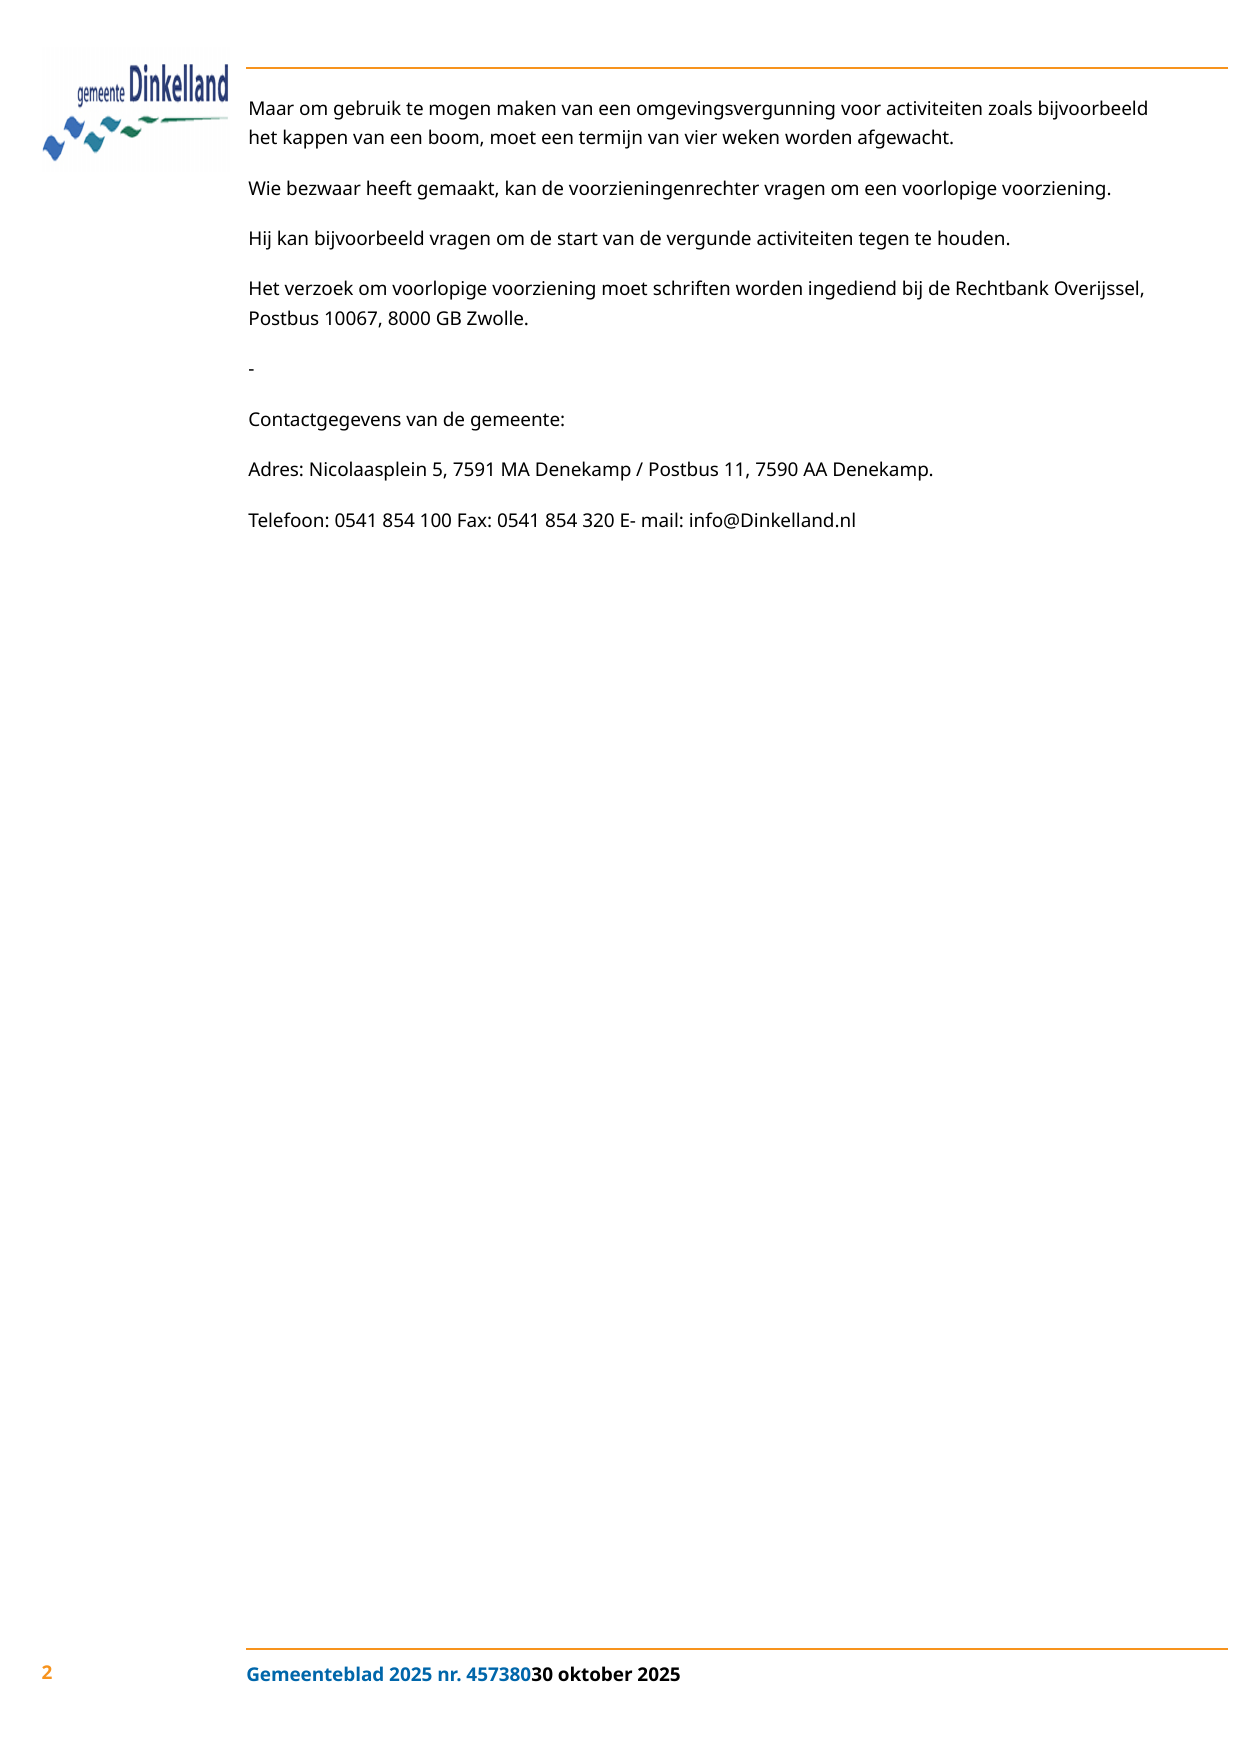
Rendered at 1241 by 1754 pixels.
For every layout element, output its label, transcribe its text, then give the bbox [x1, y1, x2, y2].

text Telefoon: 0541 854 100 Fax: 0541 854 320 E- mail: info@Dinkelland.nl [248, 507, 1152, 533]
text Maar om gebruik te mogen maken van een omgevingsvergunning voor activiteiten zoals bijvoorbeeld het kappen van een boom, moet een termijn van vier weken worden afgewacht. [248, 95, 1152, 150]
text Adres: Nicolaasplein 5, 7591 MA Denekamp / Postbus 11, 7590 AA Denekamp. [248, 456, 1152, 482]
text - [248, 356, 1152, 381]
text Hij kan bijvoorbeeld vragen om de start van de vergunde activiteiten tegen te houden. [248, 225, 1152, 251]
text Wie bezwaar heeft gemaakt, kan de voorzieningenrechter vragen om een voorlopige voorziening. [248, 175, 1152, 201]
picture [41, 47, 231, 172]
text Het verzoek om voorlopige voorziening moet schriften worden ingediend bij de Rechtbank Overijssel, Postbus 10067, 8000 GB Zwolle. [248, 276, 1152, 331]
text Contactgegevens van de gemeente: [248, 406, 1152, 432]
